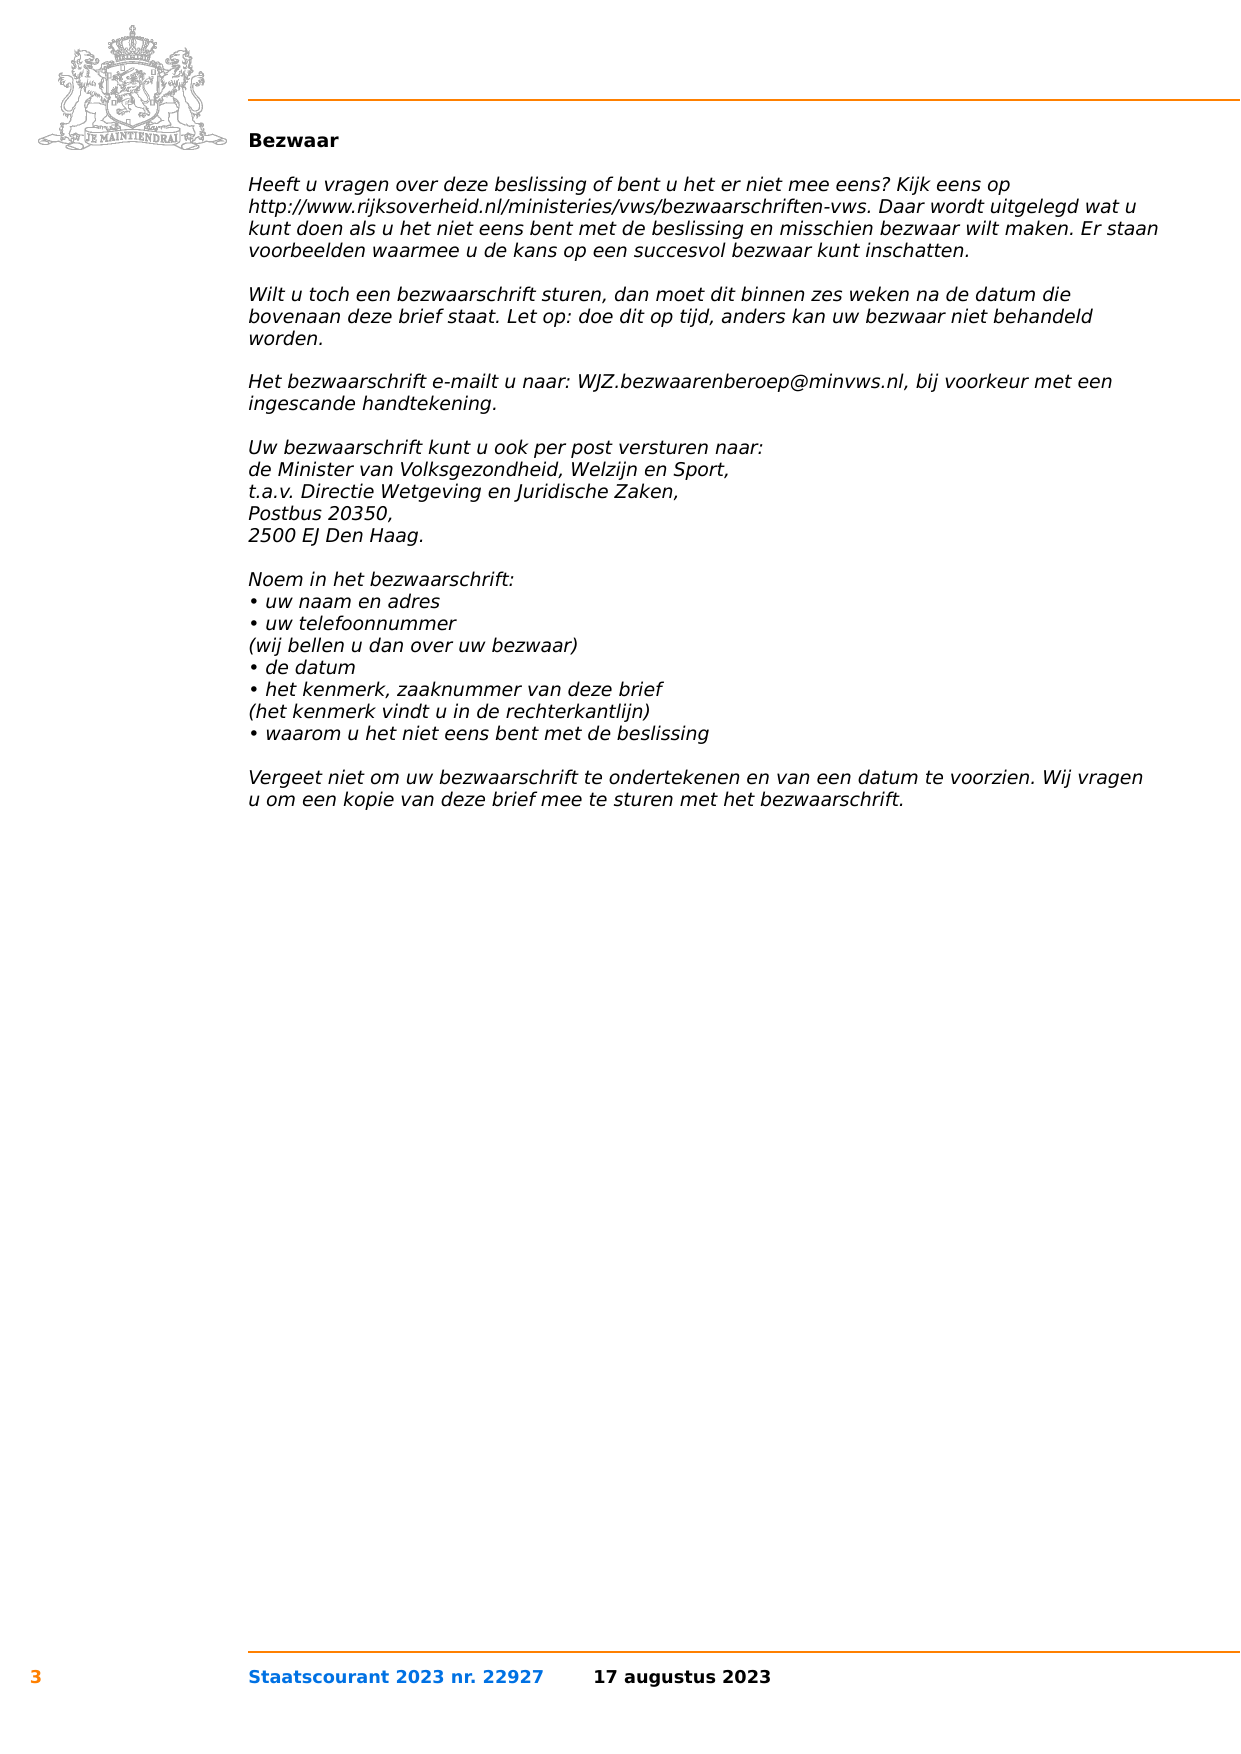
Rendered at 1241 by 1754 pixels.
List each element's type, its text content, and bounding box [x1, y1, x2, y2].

text de Minister van Volksgezondheid, Welzijn en Sport, [248, 459, 1163, 481]
text Het bezwaarschrift e-mailt u naar: WJZ.bezwaarenberoep@minvws.nl, bij voorkeur met een ingescande handtekening. [248, 371, 1163, 415]
text t.a.v. Directie Wetgeving en Juridische Zaken, [248, 481, 1163, 503]
text Vergeet niet om uw bezwaarschrift te ondertekenen en van een datum te voorzien. Wij vragen u om een kopie van deze brief mee te sturen met het bezwaarschrift. [248, 767, 1163, 811]
text (wij bellen u dan over uw bezwaar) [248, 635, 1163, 657]
text Wilt u toch een bezwaarschrift sturen, dan moet dit binnen zes weken na de datum die bovenaan deze brief staat. Let op: doe dit op tijd, anders kan uw bezwaar niet behandeld worden. [248, 283, 1163, 349]
text • de datum [248, 657, 1163, 679]
text Postbus 20350, [248, 503, 1163, 525]
text • uw telefoonnummer [248, 613, 1163, 635]
text (het kenmerk vindt u in de rechterkantlijn) [248, 701, 1163, 723]
text Uw bezwaarschrift kunt u ook per post versturen naar: [248, 437, 1163, 459]
text Bezwaar [248, 130, 1163, 152]
text • uw naam en adres [248, 591, 1163, 613]
picture [38, 25, 227, 150]
text Noem in het bezwaarschrift: [248, 569, 1163, 591]
text • waarom u het niet eens bent met de beslissing [248, 723, 1163, 745]
text Heeft u vragen over deze beslissing of bent u het er niet mee eens? Kijk eens op http://www.rijksoverheid.nl/ministeries/vws/bezwaarschriften-vws. Daar wordt uitgelegd wat u kunt doen als u het niet eens bent met de beslissing en misschien bezwaar wilt maken. Er staan voorbeelden waarmee u de kans op een succesvol bezwaar kunt inschatten. [248, 174, 1163, 262]
text • het kenmerk, zaaknummer van deze brief [248, 679, 1163, 701]
text 2500 EJ Den Haag. [248, 525, 1163, 547]
